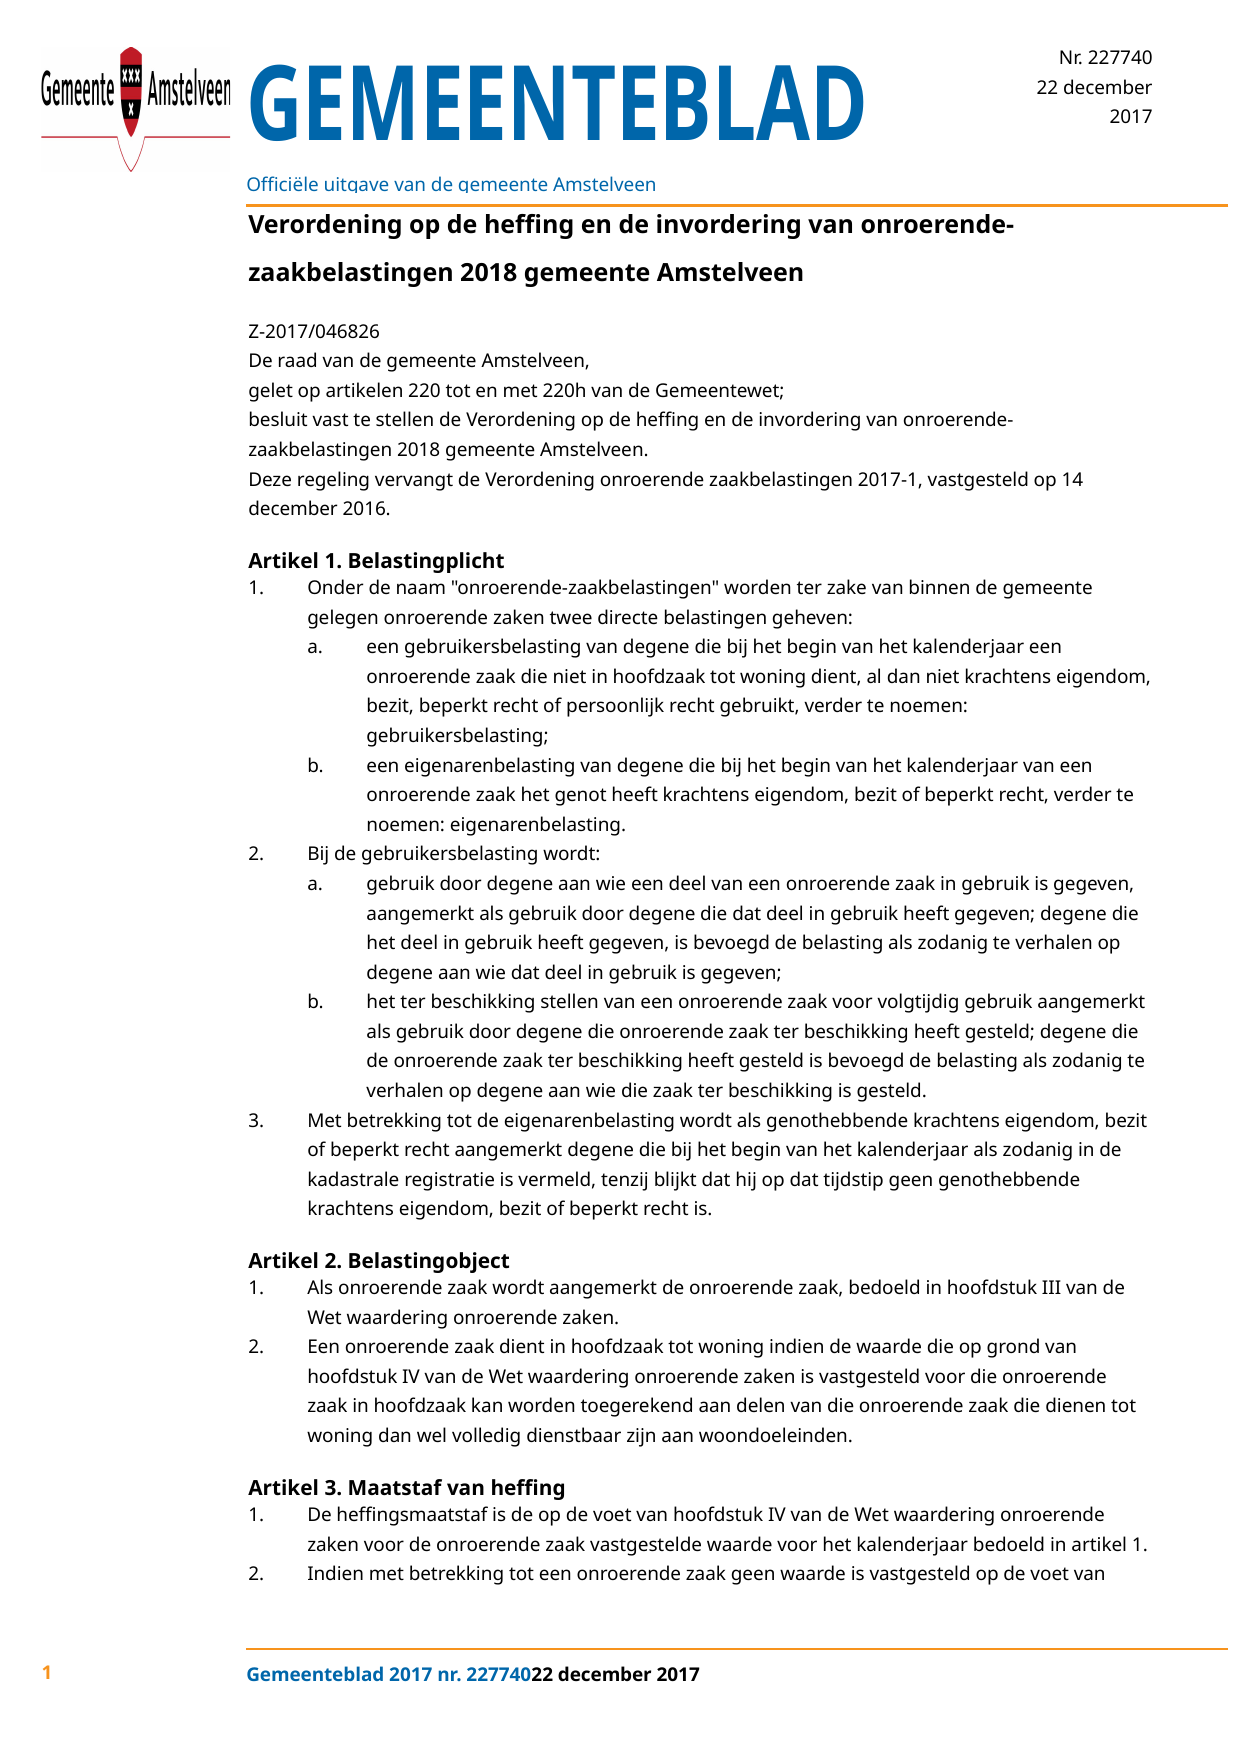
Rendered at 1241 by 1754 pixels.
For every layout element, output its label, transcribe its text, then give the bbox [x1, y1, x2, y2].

text Artikel 3. Maatstaf van heffing [248, 1473, 1152, 1501]
list een eigenarenbelasting van degene die bij het begin van het kalenderjaar van een onroerende zaak het genot heeft krachtens eigendom, bezit of beperkt recht, verder te noemen: eigenarenbelasting. [307, 752, 1152, 837]
text De raad van de gemeente Amstelveen, [248, 347, 1152, 373]
list Als onroerende zaak wordt aangemerkt de onroerende zaak, bedoeld in hoofdstuk III van de Wet waardering onroerende zaken. [248, 1274, 1152, 1330]
list het ter beschikking stellen van een onroerende zaak voor volgtijdig gebruik aangemerkt als gebruik door degene die onroerende zaak ter beschikking heeft gesteld; degene die de onroerende zaak ter beschikking heeft gesteld is bevoegd de belasting als zodanig te verhalen op degene aan wie die zaak ter beschikking is gesteld. [307, 988, 1152, 1103]
text Verordening op de heffing en de invordering van onroerende-zaakbelastingen 2018 gemeente Amstelveen [248, 207, 1152, 288]
list Indien met betrekking tot een onroerende zaak geen waarde is vastgesteld op de voet van [248, 1560, 1152, 1586]
text gelet op artikelen 220 tot en met 220h van de Gemeentewet; [248, 377, 1152, 403]
list Onder de naam "onroerende-zaakbelastingen" worden ter zake van binnen de gemeente gelegen onroerende zaken twee directe belastingen geheven: [248, 574, 1152, 629]
text Deze regeling vervangt de Verordening onroerende zaakbelastingen 2017-1, vastgesteld op 14 december 2016. [248, 466, 1152, 521]
list Een onroerende zaak dient in hoofdzaak tot woning indien de waarde die op grond van hoofdstuk IV van de Wet waardering onroerende zaken is vastgesteld voor die onroerende zaak in hoofdzaak kan worden toegerekend aan delen van die onroerende zaak die dienen tot woning dan wel volledig dienstbaar zijn aan woondoeleinden. [248, 1333, 1152, 1448]
picture [41, 47, 231, 172]
text Artikel 2. Belastingobject [248, 1246, 1152, 1274]
list Bij de gebruikersbelasting wordt: [248, 841, 1152, 866]
text Artikel 1. Belastingplicht [248, 546, 1152, 574]
list een gebruikersbelasting van degene die bij het begin van het kalenderjaar een onroerende zaak die niet in hoofdzaak tot woning dient, al dan niet krachtens eigendom, bezit, beperkt recht of persoonlijk recht gebruikt, verder te noemen: gebruikersbelasting; [307, 633, 1152, 748]
list De heffingsmaatstaf is de op de voet van hoofdstuk IV van de Wet waardering onroerende zaken voor de onroerende zaak vastgestelde waarde voor het kalenderjaar bedoeld in artikel 1. [248, 1501, 1152, 1556]
list Met betrekking tot de eigenarenbelasting wordt als genothebbende krachtens eigendom, bezit of beperkt recht aangemerkt degene die bij het begin van het kalenderjaar als zodanig in de kadastrale registratie is vermeld, tenzij blijkt dat hij op dat tijdstip geen genothebbende krachtens eigendom, bezit of beperkt recht is. [248, 1107, 1152, 1221]
list gebruik door degene aan wie een deel van een onroerende zaak in gebruik is gegeven, aangemerkt als gebruik door degene die dat deel in gebruik heeft gegeven; degene die het deel in gebruik heeft gegeven, is bevoegd de belasting als zodanig te verhalen op degene aan wie dat deel in gebruik is gegeven; [307, 870, 1152, 984]
text Z-2017/046826 [248, 318, 1152, 344]
text besluit vast te stellen de Verordening op de heffing en de invordering van onroerende-zaakbelastingen 2018 gemeente Amstelveen. [248, 407, 1152, 462]
